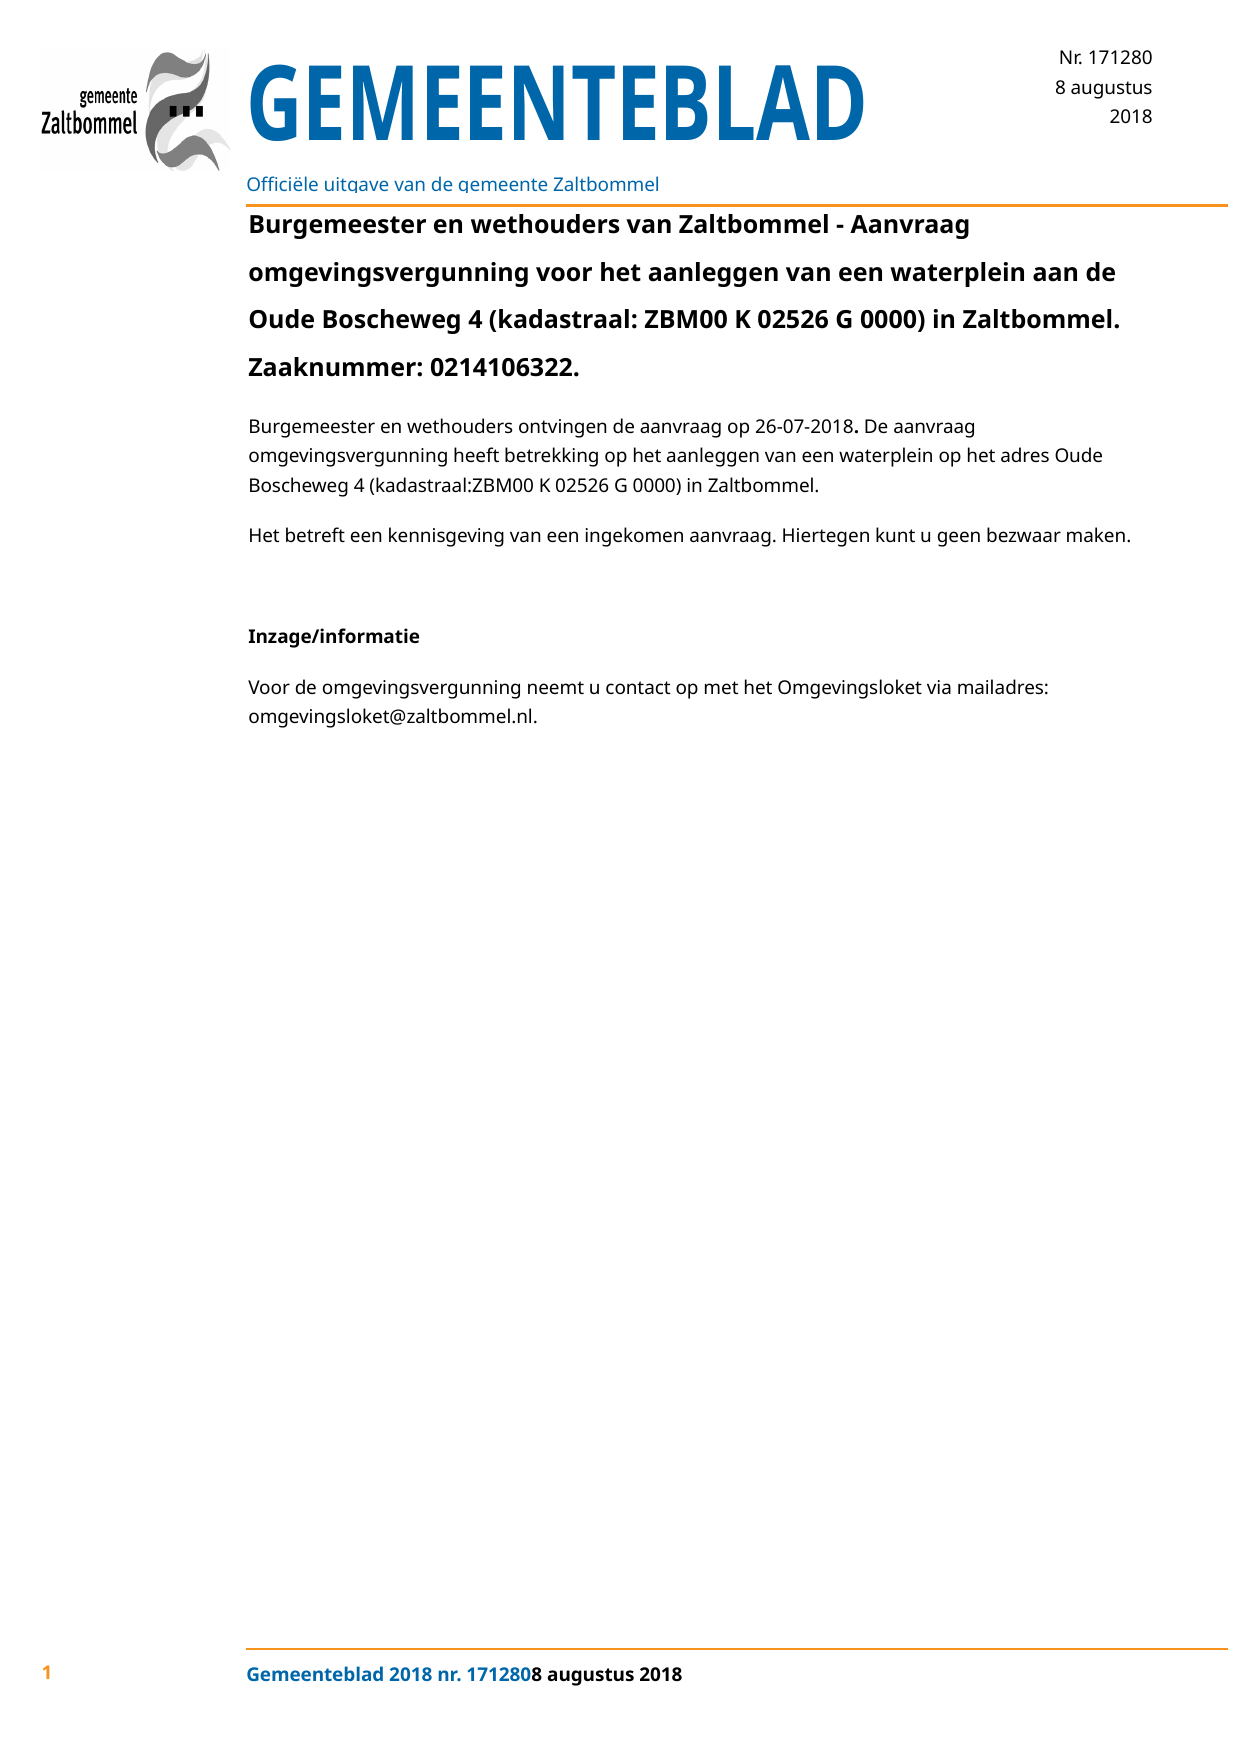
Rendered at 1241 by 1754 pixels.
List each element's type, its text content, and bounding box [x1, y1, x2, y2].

text Inzage/informatie [248, 623, 1152, 649]
text Burgemeester en wethouders ontvingen de aanvraag op 26-07-2018. De aanvraag omgevingsvergunning heeft betrekking op het aanleggen van een waterplein op het adres Oude Boscheweg 4 (kadastraal:ZBM00 K 02526 G 0000) in Zaltbommel. [248, 413, 1152, 498]
picture [41, 47, 231, 172]
text Het betreft een kennisgeving van een ingekomen aanvraag. Hiertegen kunt u geen bezwaar maken. [248, 523, 1152, 548]
text Burgemeester en wethouders van Zaltbommel - Aanvraag omgevingsvergunning voor het aanleggen van een waterplein aan de Oude Boscheweg 4 (kadastraal: ZBM00 K 02526 G 0000) in Zaltbommel. Zaaknummer: 0214106322. [248, 207, 1152, 384]
text Voor de omgevingsvergunning neemt u contact op met het Omgevingsloket via mailadres: omgevingsloket@zaltbommel.nl. [248, 674, 1152, 729]
